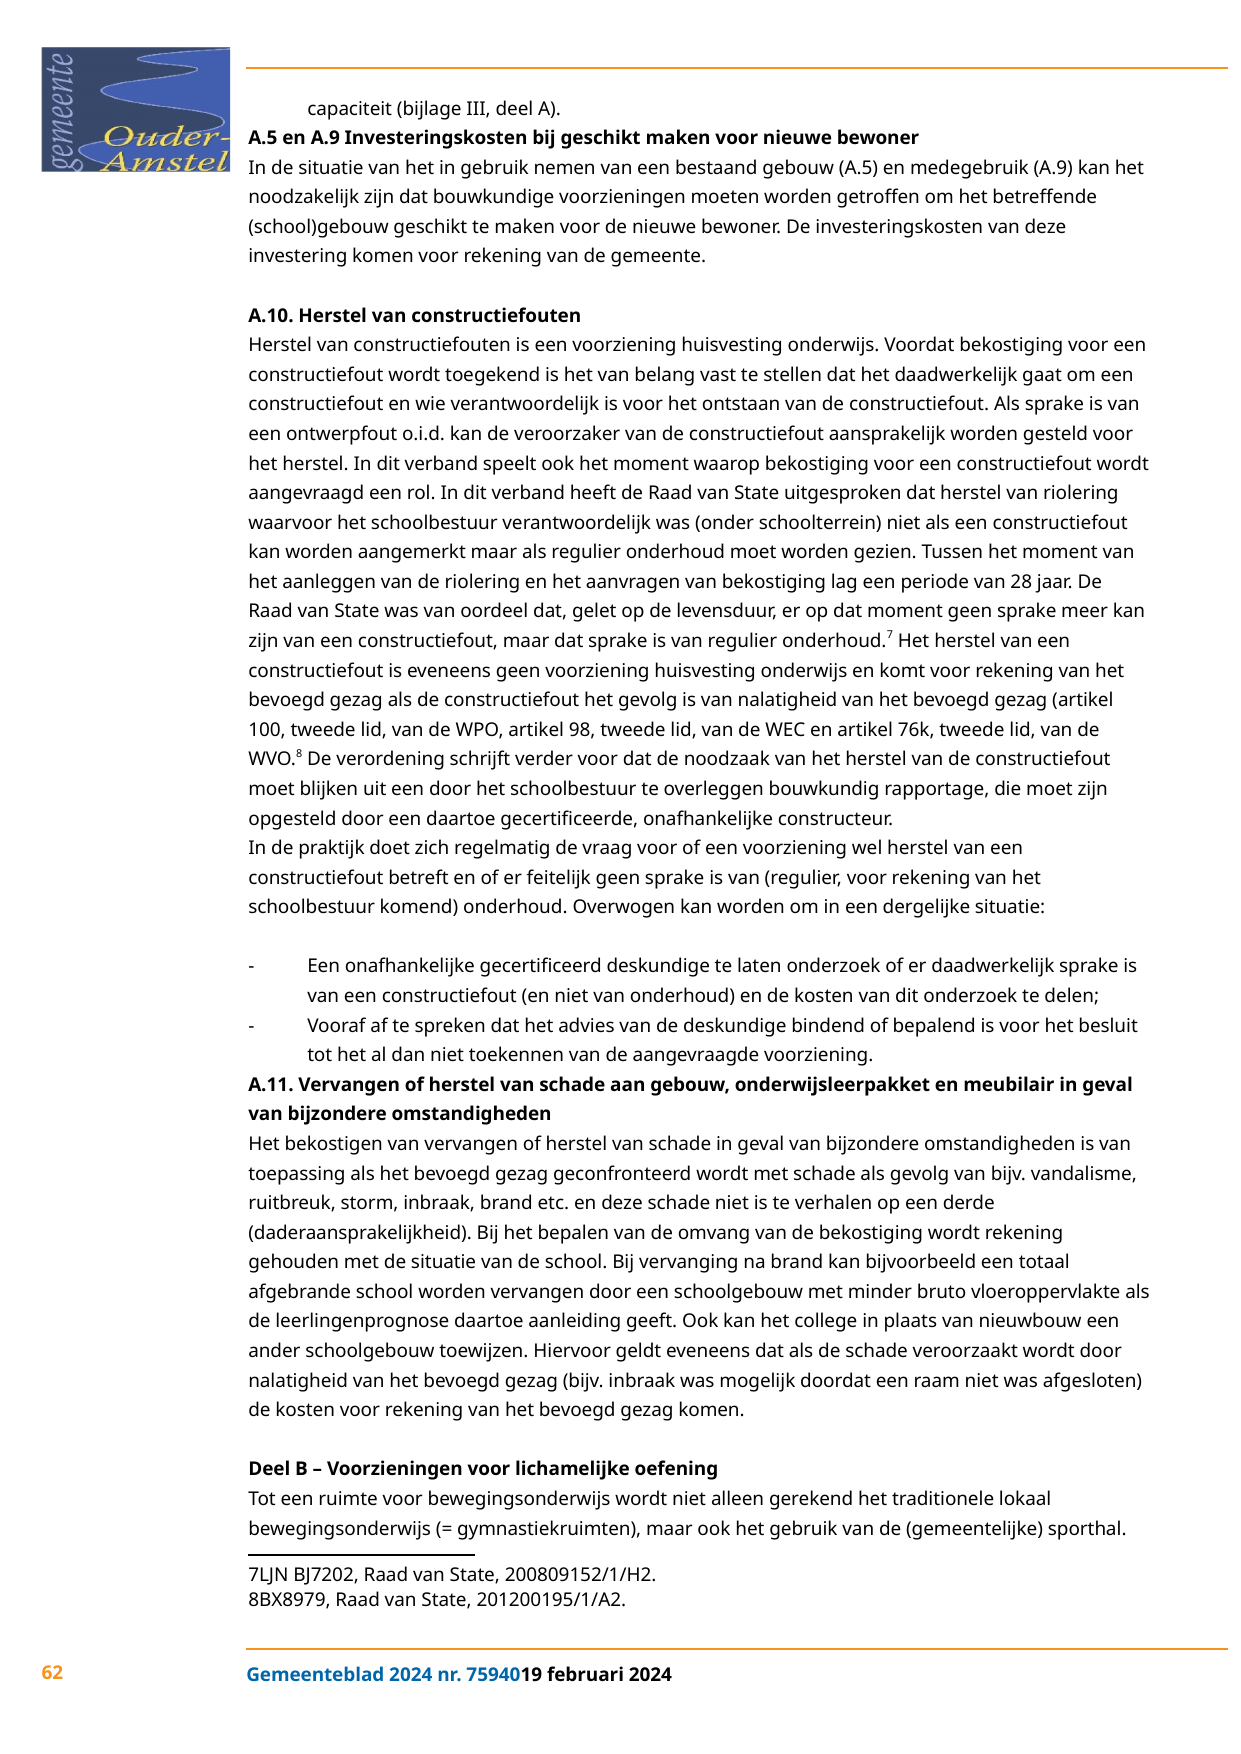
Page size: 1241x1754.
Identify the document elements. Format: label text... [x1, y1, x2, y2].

list Een onafhankelijke gecertificeerd deskundige te laten onderzoek of er daadwerkelijk sprake is van een constructiefout (en niet van onderhoud) en de kosten van dit onderzoek te delen; [248, 953, 1152, 1008]
text In de situatie van het in gebruik nemen van een bestaand gebouw (A.5) en medegebruik (A.9) kan het noodzakelijk zijn dat bouwkundige voorzieningen moeten worden getroffen om het betreffende (school)gebouw geschikt te maken voor de nieuwe bewoner. De investeringskosten van deze investering komen voor rekening van de gemeente. [248, 154, 1152, 268]
list Vooraf af te spreken dat het advies van de deskundige bindend of bepalend is voor het besluit tot het al dan niet toekennen van de aangevraagde voorziening. [248, 1012, 1152, 1067]
text Het bekostigen van vervangen of herstel van schade in geval van bijzondere omstandigheden is van toepassing als het bevoegd gezag geconfronteerd wordt met schade als gevolg van bijv. vandalisme, ruitbreuk, storm, inbraak, brand etc. en deze schade niet is te verhalen op een derde (daderaansprakelijkheid). Bij het bepalen van de omvang van de bekostiging wordt rekening gehouden met de situatie van de school. Bij vervanging na brand kan bijvoorbeeld een totaal afgebrande school worden vervangen door een schoolgebouw met minder bruto vloeroppervlakte als de leerlingenprognose daartoe aanleiding geeft. Ook kan het college in plaats van nieuwbouw een ander schoolgebouw toewijzen. Hiervoor geldt eveneens dat als de schade veroorzaakt wordt door nalatigheid van het bevoegd gezag (bijv. inbraak was mogelijk doordat een raam niet was afgesloten) de kosten voor rekening van het bevoegd gezag komen. [248, 1130, 1152, 1422]
picture [41, 47, 231, 172]
text A.5 en A.9 Investeringskosten bij geschikt maken voor nieuwe bewoner [248, 124, 1152, 150]
text A.10. Herstel van constructiefouten [248, 302, 1152, 328]
text In de praktijk doet zich regelmatig de vraag voor of een voorziening wel herstel van een constructiefout betreft en of er feitelijk geen sprake is van (regulier, voor rekening van het schoolbestuur komend) onderhoud. Overwogen kan worden om in een dergelijke situatie: [248, 834, 1152, 919]
text Deel B – Voorzieningen voor lichamelijke oefening [248, 1456, 1152, 1481]
list capaciteit (bijlage III, deel A). [248, 95, 1152, 121]
text LJN BJ7202, Raad van State, 200809152/1/H2. [248, 1561, 1152, 1586]
text BX8979, Raad van State, 201200195/1/A2. [248, 1586, 1152, 1612]
text Herstel van constructiefouten is een voorziening huisvesting onderwijs. Voordat bekostiging voor een constructiefout wordt toegekend is het van belang vast te stellen dat het daadwerkelijk gaat om een constructiefout en wie verantwoordelijk is voor het ontstaan van de constructiefout. Als sprake is van een ontwerpfout o.i.d. kan de veroorzaker van de constructiefout aansprakelijk worden gesteld voor het herstel. In dit verband speelt ook het moment waarop bekostiging voor een constructiefout wordt aangevraagd een rol. In dit verband heeft de Raad van State uitgesproken dat herstel van riolering waarvoor het schoolbestuur verantwoordelijk was (onder schoolterrein) niet als een constructiefout kan worden aangemerkt maar als regulier onderhoud moet worden gezien. Tussen het moment van het aanleggen van de riolering en het aanvragen van bekostiging lag een periode van 28 jaar. De Raad van State was van oordeel dat, gelet op de levensduur, er op dat moment geen sprake meer kan zijn van een constructiefout, maar dat sprake is van regulier onderhoud. Het herstel van een constructiefout is eveneens geen voorziening huisvesting onderwijs en komt voor rekening van het bevoegd gezag als de constructiefout het gevolg is van nalatigheid van het bevoegd gezag (artikel 100, tweede lid, van de WPO, artikel 98, tweede lid, van de WEC en artikel 76k, tweede lid, van de WVO. De verordening schrijft verder voor dat de noodzaak van het herstel van de constructiefout moet blijken uit een door het schoolbestuur te overleggen bouwkundig rapportage, die moet zijn opgesteld door een daartoe gecertificeerde, onafhankelijke constructeur. [248, 331, 1152, 831]
text Tot een ruimte voor bewegingsonderwijs wordt niet alleen gerekend het traditionele lokaal bewegingsonderwijs (= gymnastiekruimten), maar ook het gebruik van de (gemeentelijke) sporthal. [248, 1485, 1152, 1541]
text A.11. Vervangen of herstel van schade aan gebouw, onderwijsleerpakket en meubilair in geval van bijzondere omstandigheden [248, 1071, 1152, 1126]
